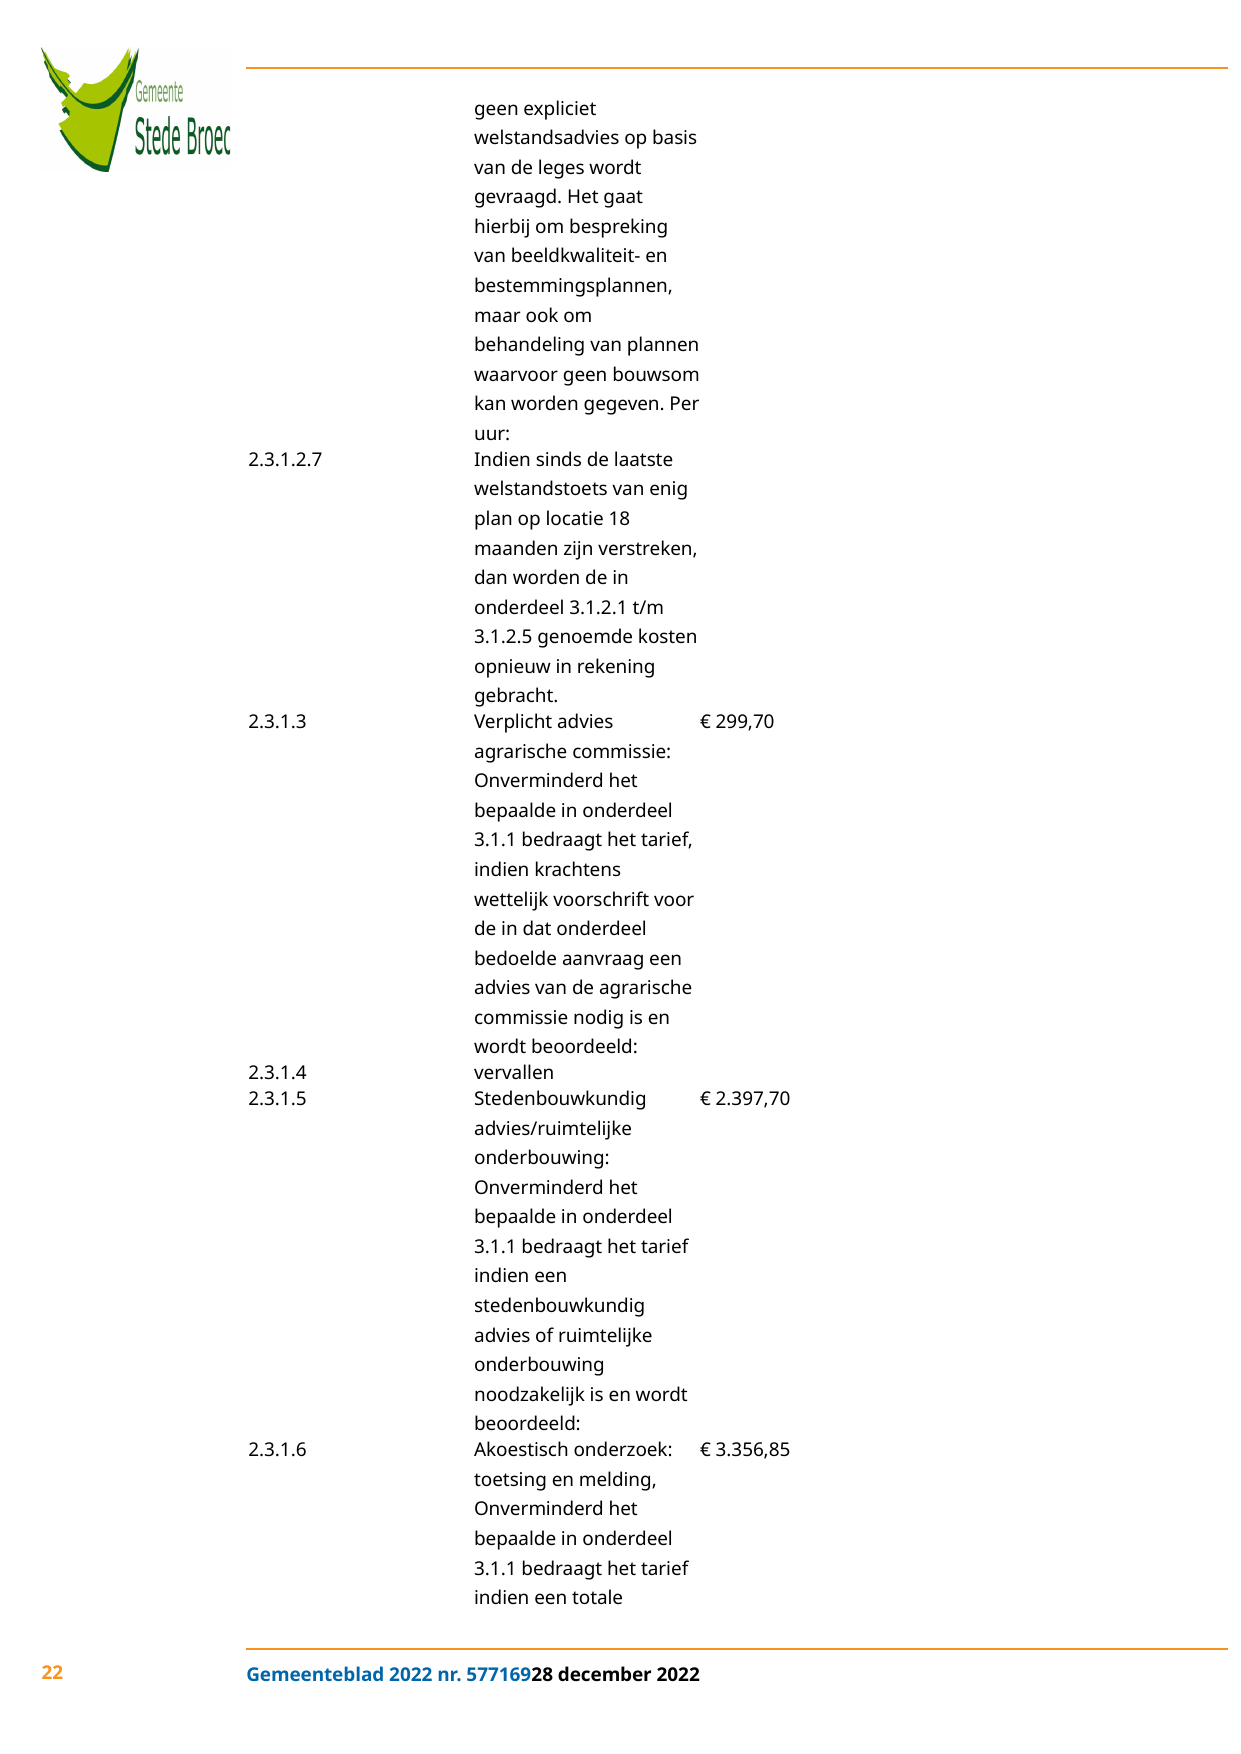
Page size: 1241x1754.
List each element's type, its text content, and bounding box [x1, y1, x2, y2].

table_cell [926, 708, 1152, 1059]
table_cell € 3.356,85 [700, 1436, 926, 1610]
table_cell € 299,70 [700, 708, 926, 1059]
table_cell Indien sinds de laatste welstandstoets van enig plan op locatie 18 maanden zijn verstreken, dan worden de in onderdeel 3.1.2.1 t/m 3.1.2.5 genoemde kosten opnieuw in rekening gebracht. [474, 446, 700, 708]
table_cell Akoestisch onderzoek: toetsing en melding, Onverminderd het bepaalde in onderdeel 3.1.1 bedraagt het tarief indien een totale [474, 1436, 700, 1610]
table_cell Verplicht advies agrarische commissie: Onverminderd het bepaalde in onderdeel 3.1.1 bedraagt het tarief, indien krachtens wettelijk voorschrift voor de in dat onderdeel bedoelde aanvraag een advies van de agrarische commissie nodig is en wordt beoordeeld: [474, 708, 700, 1059]
table_cell Stedenbouwkundig advies/ruimtelijke onderbouwing: Onverminderd het bepaalde in onderdeel 3.1.1 bedraagt het tarief indien een stedenbouwkundig advies of ruimtelijke onderbouwing noodzakelijk is en wordt beoordeeld: [474, 1085, 700, 1436]
table_cell € 2.397,70 [700, 1085, 926, 1436]
table_cell [926, 446, 1152, 708]
table_cell [926, 95, 1152, 446]
table_cell 2.3.1.2.7 [248, 446, 474, 708]
table_cell [926, 1436, 1152, 1610]
table_cell [248, 95, 474, 446]
table_cell 2.3.1.4 [248, 1060, 474, 1085]
table_cell [700, 1060, 926, 1085]
table_cell vervallen [474, 1060, 700, 1085]
table_cell 2.3.1.5 [248, 1085, 474, 1436]
table_cell geen expliciet welstandsadvies op basis van de leges wordt gevraagd. Het gaat hierbij om bespreking van beeldkwaliteit- en bestemmingsplannen, maar ook om behandeling van plannen waarvoor geen bouwsom kan worden gegeven. Per uur: [474, 95, 700, 446]
table_cell [700, 446, 926, 708]
table_cell 2.3.1.6 [248, 1436, 474, 1610]
table_cell 2.3.1.3 [248, 708, 474, 1059]
table_cell [700, 95, 926, 446]
table_cell [926, 1085, 1152, 1436]
picture [41, 47, 231, 172]
table_cell [926, 1060, 1152, 1085]
